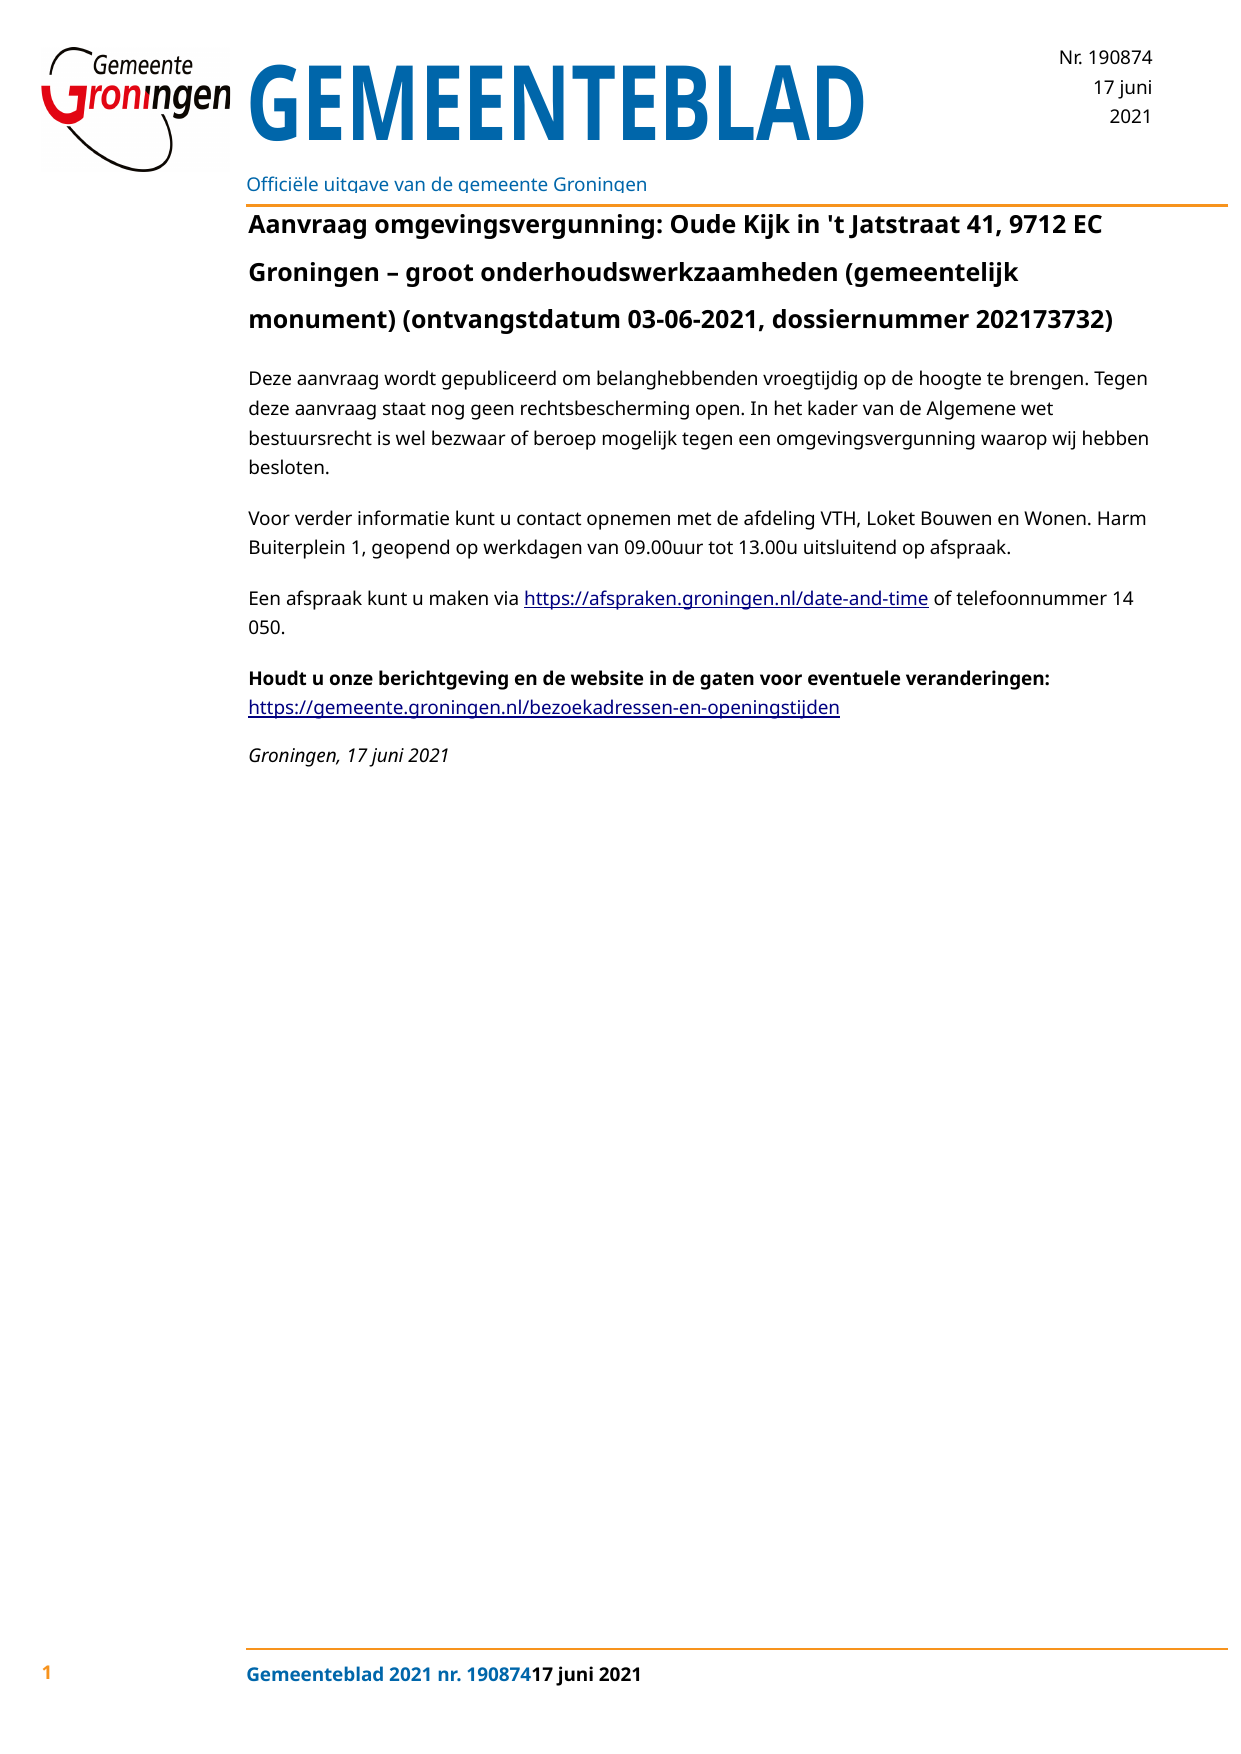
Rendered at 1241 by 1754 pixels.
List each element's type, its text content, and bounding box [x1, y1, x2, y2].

text Houdt u onze berichtgeving en de website in de gaten voor eventuele veranderingen: https://gemeente.groningen.nl/bezoekadressen-en-openingstijden [248, 665, 1152, 720]
text Een afspraak kunt u maken via https://afspraken.groningen.nl/date-and-time of telefoonnummer 14 050. [248, 585, 1152, 640]
text Groningen, 17 juni 2021 [248, 742, 1152, 768]
text Deze aanvraag wordt gepubliceerd om belanghebbenden vroegtijdig op de hoogte te brengen. Tegen deze aanvraag staat nog geen rechtsbescherming open. In het kader van de Algemene wet bestuursrecht is wel bezwaar of beroep mogelijk tegen een omgevingsvergunning waarop wij hebben besloten. [248, 366, 1152, 480]
picture [41, 47, 231, 172]
text Voor verder informatie kunt u contact opnemen met de afdeling VTH, Loket Bouwen en Wonen. Harm Buiterplein 1, geopend op werkdagen van 09.00uur tot 13.00u uitsluitend op afspraak. [248, 505, 1152, 560]
text Aanvraag omgevingsvergunning: Oude Kijk in 't Jatstraat 41, 9712 EC Groningen – groot onderhoudswerkzaamheden (gemeentelijk monument) (ontvangstdatum 03-06-2021, dossiernummer 202173732) [248, 207, 1152, 336]
